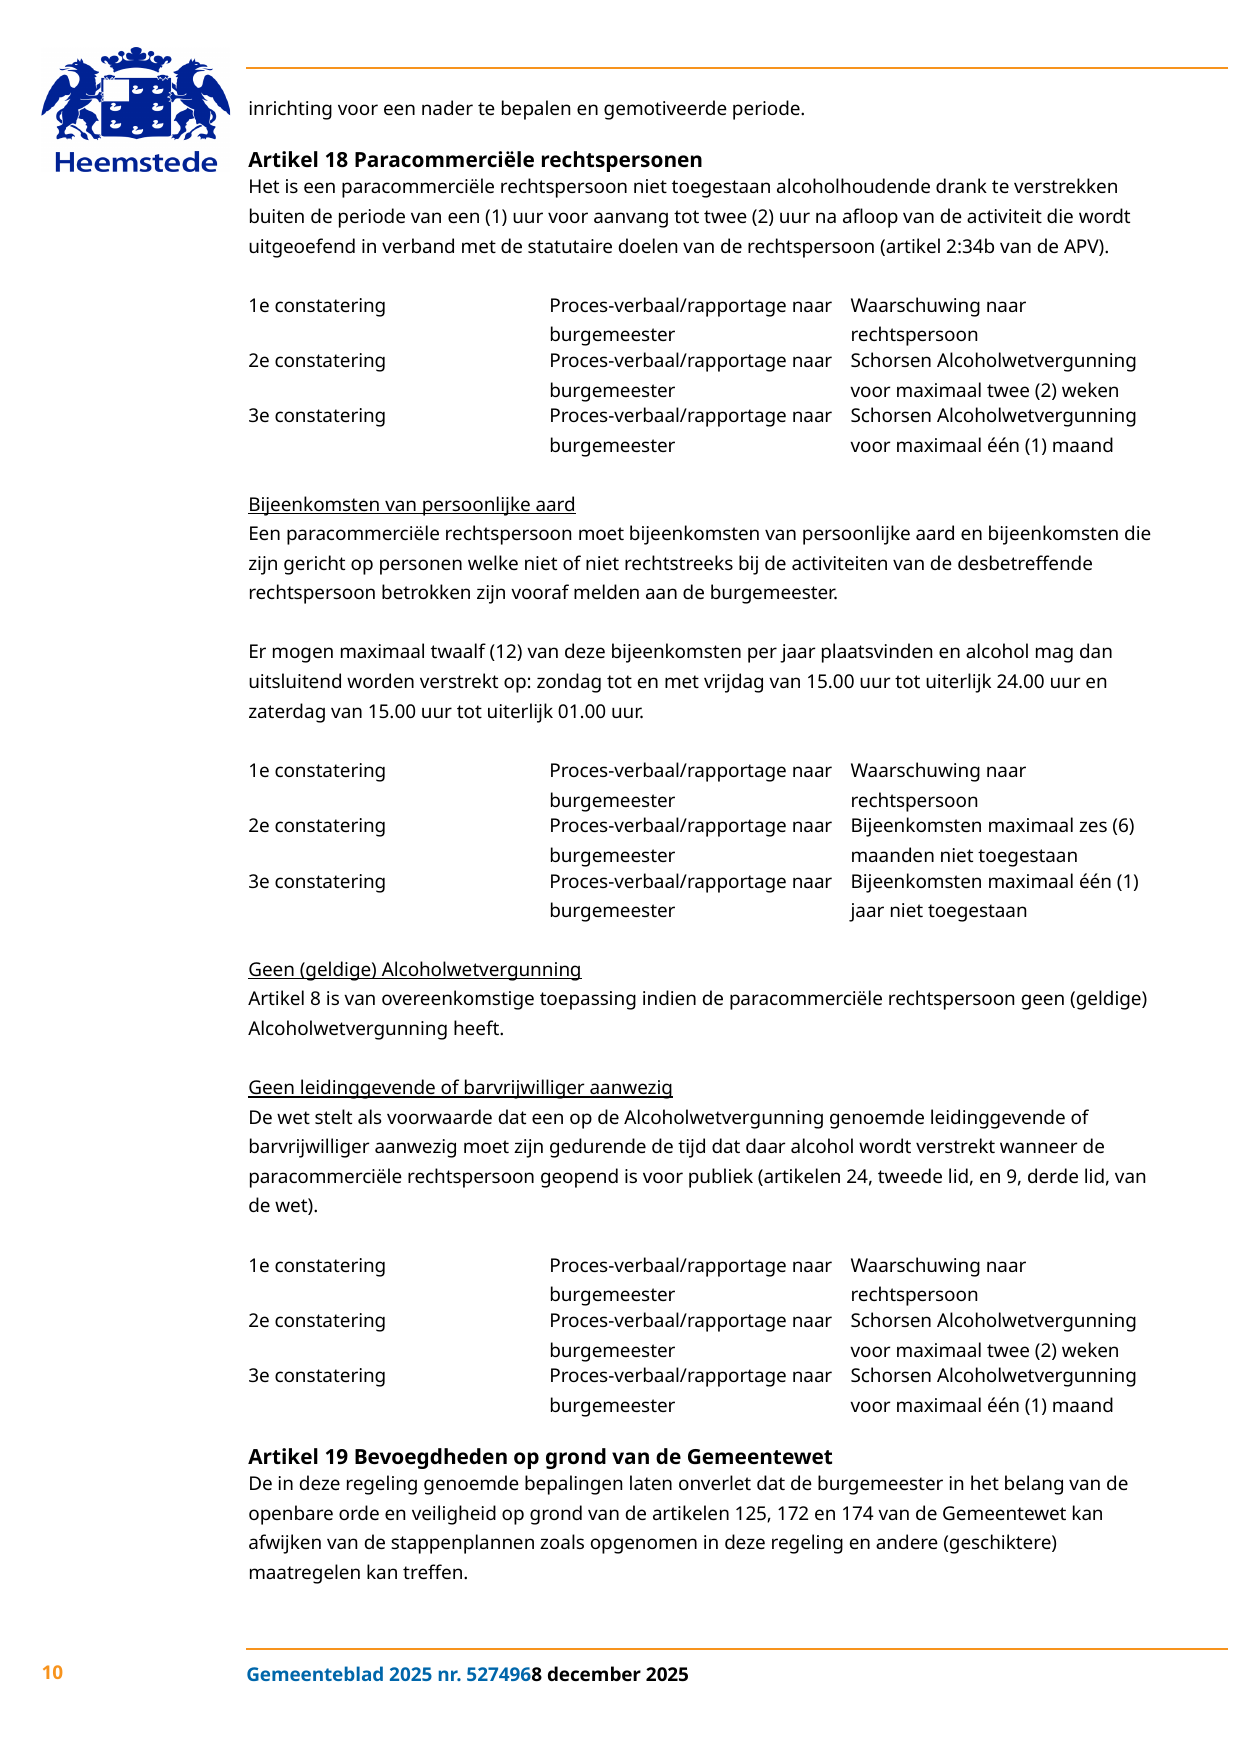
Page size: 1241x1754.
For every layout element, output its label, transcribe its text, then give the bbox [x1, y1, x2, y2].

table_cell Proces-verbaal/rapportage naar burgemeester [549, 1363, 850, 1418]
table_header 1e constatering [248, 1252, 549, 1307]
table_header 1e constatering [248, 292, 549, 347]
table_cell 3e constatering [248, 403, 549, 458]
text De wet stelt als voorwaarde dat een op de Alcoholwetvergunning genoemde leidinggevende of barvrijwilliger aanwezig moet zijn gedurende de tijd dat daar alcohol wordt verstrekt wanneer de paracommerciële rechtspersoon geopend is voor publiek (artikelen 24, tweede lid, en 9, derde lid, van de wet). [248, 1104, 1152, 1218]
table_cell Proces-verbaal/rapportage naar burgemeester [549, 813, 850, 868]
table_cell Bijeenkomsten maximaal één (1) jaar niet toegestaan [850, 868, 1152, 923]
table_cell 2e constatering [248, 813, 549, 868]
picture [41, 47, 231, 172]
table_cell 3e constatering [248, 1363, 549, 1418]
table_header Waarschuwing naar rechtspersoon [850, 292, 1152, 347]
text Er mogen maximaal twaalf (12) van deze bijeenkomsten per jaar plaatsvinden en alcohol mag dan uitsluitend worden verstrekt op: zondag tot en met vrijdag van 15.00 uur tot uiterlijk 24.00 uur en zaterdag van 15.00 uur tot uiterlijk 01.00 uur. [248, 639, 1152, 724]
table_cell 3e constatering [248, 868, 549, 923]
table_header Proces-verbaal/rapportage naar burgemeester [549, 292, 850, 347]
table_cell Schorsen Alcoholwetvergunning voor maximaal twee (2) weken [850, 1307, 1152, 1362]
text Artikel 18 Paracommerciële rechtspersonen [248, 145, 1152, 174]
table_header 1e constatering [248, 757, 549, 812]
table_cell Proces-verbaal/rapportage naar burgemeester [549, 348, 850, 403]
text Een paracommerciële rechtspersoon moet bijeenkomsten van persoonlijke aard en bijeenkomsten die zijn gericht op personen welke niet of niet rechtstreeks bij de activiteiten van de desbetreffende rechtspersoon betrokken zijn vooraf melden aan de burgemeester. [248, 520, 1152, 605]
table_cell 2e constatering [248, 1307, 549, 1362]
table_cell Schorsen Alcoholwetvergunning voor maximaal één (1) maand [850, 403, 1152, 458]
text inrichting voor een nader te bepalen en gemotiveerde periode. [248, 95, 1152, 121]
table_cell Schorsen Alcoholwetvergunning voor maximaal één (1) maand [850, 1363, 1152, 1418]
table_header Proces-verbaal/rapportage naar burgemeester [549, 757, 850, 812]
table_cell Bijeenkomsten maximaal zes (6) maanden niet toegestaan [850, 813, 1152, 868]
text De in deze regeling genoemde bepalingen laten onverlet dat de burgemeester in het belang van de openbare orde en veiligheid op grond van de artikelen 125, 172 en 174 van de Gemeentewet kan afwijken van de stappenplannen zoals opgenomen in deze regeling en andere (geschiktere) maatregelen kan treffen. [248, 1470, 1152, 1585]
table_header Proces-verbaal/rapportage naar burgemeester [549, 1252, 850, 1307]
text Artikel 19 Bevoegdheden op grond van de Gemeentewet [248, 1442, 1152, 1470]
table_cell Proces-verbaal/rapportage naar burgemeester [549, 868, 850, 923]
table_header Waarschuwing naar rechtspersoon [850, 1252, 1152, 1307]
text Geen (geldige) Alcoholwetvergunning [248, 956, 1152, 982]
text Het is een paracommerciële rechtspersoon niet toegestaan alcoholhoudende drank te verstrekken buiten de periode van een (1) uur voor aanvang tot twee (2) uur na afloop van de activiteit die wordt uitgeoefend in verband met de statutaire doelen van de rechtspersoon (artikel 2:34b van de APV). [248, 174, 1152, 258]
table_cell Proces-verbaal/rapportage naar burgemeester [549, 403, 850, 458]
text Artikel 8 is van overeenkomstige toepassing indien de paracommerciële rechtspersoon geen (geldige) Alcoholwetvergunning heeft. [248, 986, 1152, 1041]
text Geen leidinggevende of barvrijwilliger aanwezig [248, 1074, 1152, 1100]
table_cell Proces-verbaal/rapportage naar burgemeester [549, 1307, 850, 1362]
table_cell 2e constatering [248, 348, 549, 403]
table_header Waarschuwing naar rechtspersoon [850, 757, 1152, 812]
table_cell Schorsen Alcoholwetvergunning voor maximaal twee (2) weken [850, 348, 1152, 403]
text Bijeenkomsten van persoonlijke aard [248, 491, 1152, 517]
